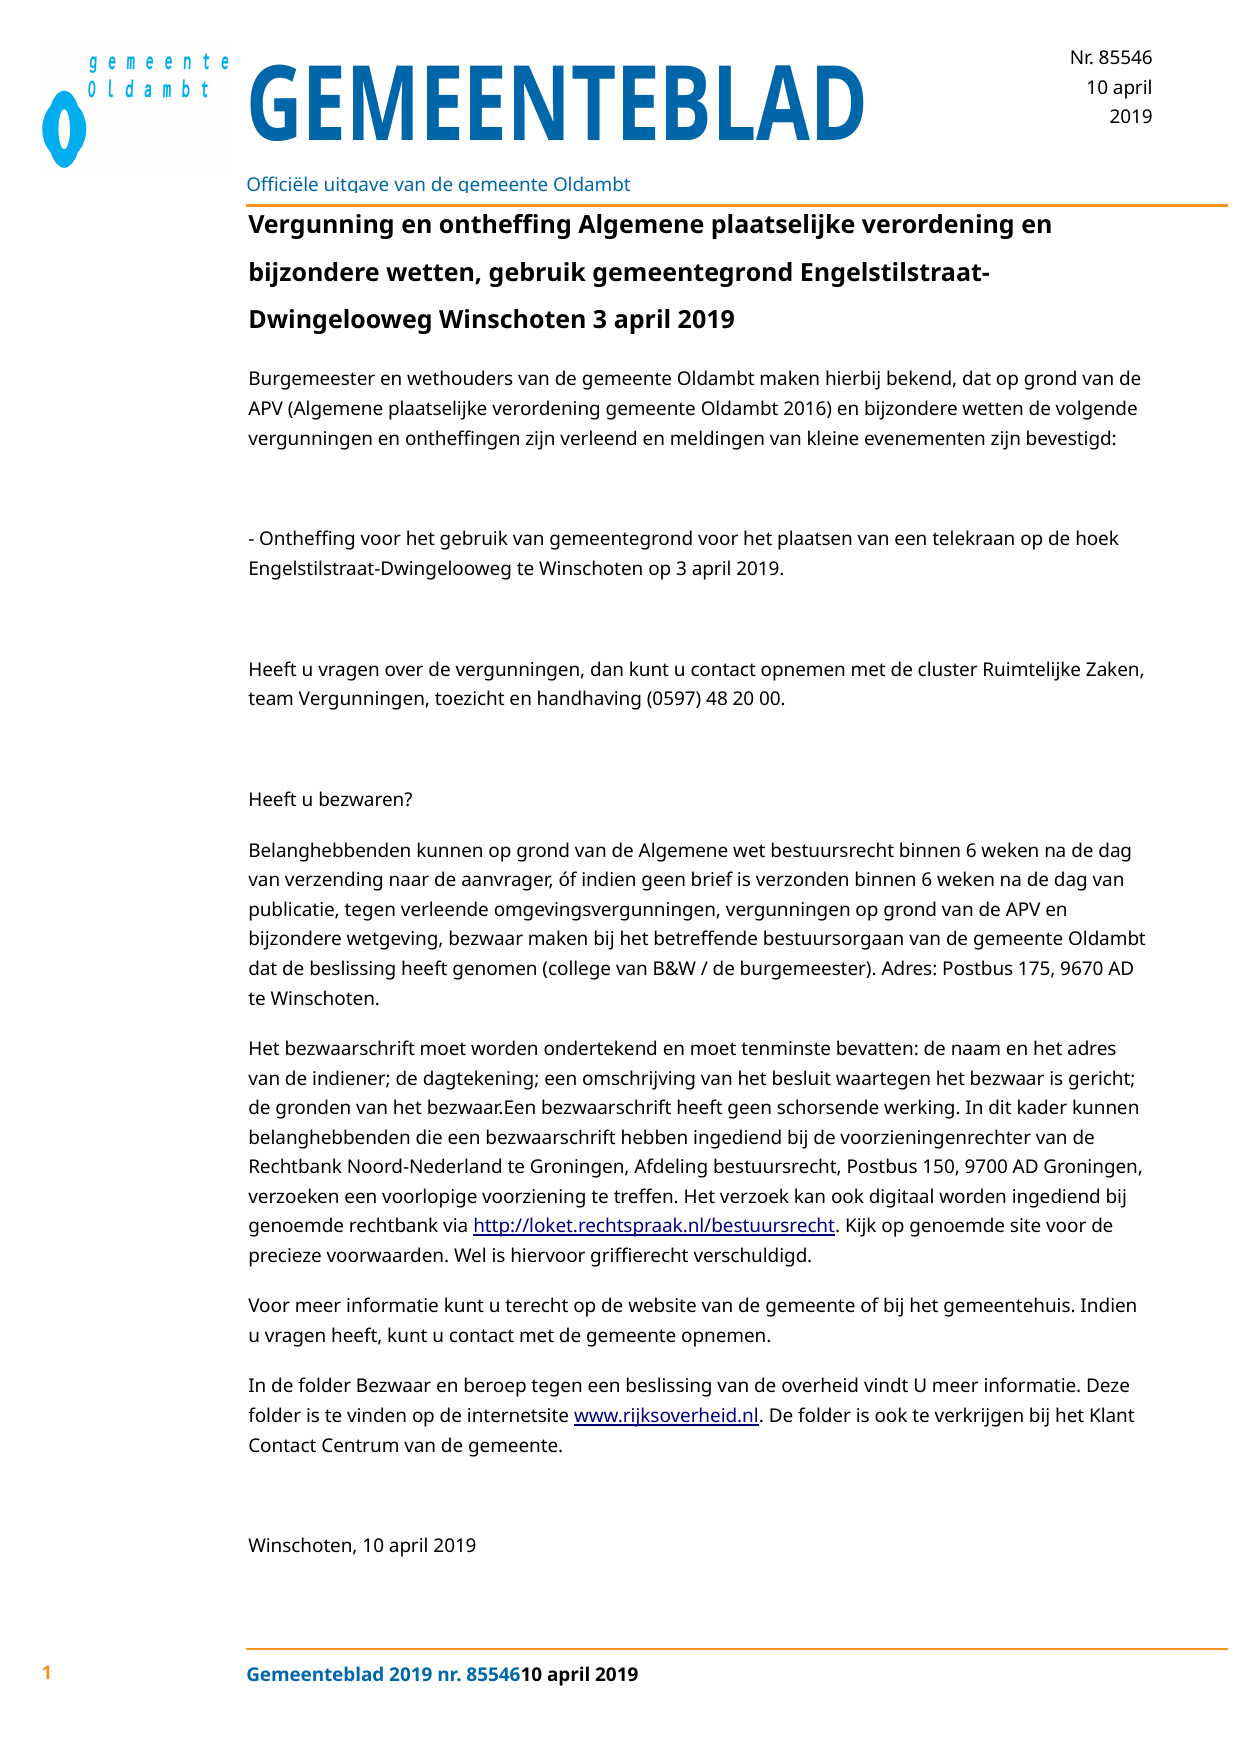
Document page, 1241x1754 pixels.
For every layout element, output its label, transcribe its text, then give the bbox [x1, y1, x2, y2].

text - Ontheffing voor het gebruik van gemeentegrond voor het plaatsen van een telekraan op de hoek Engelstilstraat-Dwingelooweg te Winschoten op 3 april 2019. [248, 526, 1152, 581]
text Winschoten, 10 april 2019 [248, 1533, 1152, 1558]
text Burgemeester en wethouders van de gemeente Oldambt maken hierbij bekend, dat op grond van de APV (Algemene plaatselijke verordening gemeente Oldambt 2016) en bijzondere wetten de volgende vergunningen en ontheffingen zijn verleend en meldingen van kleine evenementen zijn bevestigd: [248, 366, 1152, 450]
text Belanghebbenden kunnen op grond van de Algemene wet bestuursrecht binnen 6 weken na de dag van verzending naar de aanvrager, óf indien geen brief is verzonden binnen 6 weken na de dag van publicatie, tegen verleende omgevingsvergunningen, vergunningen op grond van de APV en bijzondere wetgeving, bezwaar maken bij het betreffende bestuursorgaan van de gemeente Oldambt dat de beslissing heeft genomen (college van B&W / de burgemeester). Adres: Postbus 175, 9670 AD te Winschoten. [248, 837, 1152, 1010]
text Voor meer informatie kunt u terecht op de website van de gemeente of bij het gemeentehuis. Indien u vragen heeft, kunt u contact met de gemeente opnemen. [248, 1293, 1152, 1348]
text Vergunning en ontheffing Algemene plaatselijke verordening en bijzondere wetten, gebruik gemeentegrond Engelstilstraat-Dwingelooweg Winschoten 3 april 2019 [248, 207, 1152, 336]
text In de folder Bezwaar en beroep tegen een beslissing van de overheid vindt U meer informatie. Deze folder is te vinden op de internetsite www.rijksoverheid.nl. De folder is ook te verkrijgen bij het Klant Contact Centrum van de gemeente. [248, 1373, 1152, 1457]
text Heeft u vragen over de vergunningen, dan kunt u contact opnemen met de cluster Ruimtelijke Zaken, team Vergunningen, toezicht en handhaving (0597) 48 20 00. [248, 656, 1152, 711]
picture [41, 47, 231, 172]
text Het bezwaarschrift moet worden ondertekend en moet tenminste bevatten: de naam en het adres van de indiener; de dagtekening; een omschrijving van het besluit waartegen het bezwaar is gericht; de gronden van het bezwaar.Een bezwaarschrift heeft geen schorsende werking. In dit kader kunnen belanghebbenden die een bezwaarschrift hebben ingediend bij de voorzieningenrechter van de Rechtbank Noord-Nederland te Groningen, Afdeling bestuursrecht, Postbus 150, 9700 AD Groningen, verzoeken een voorlopige voorziening te treffen. Het verzoek kan ook digitaal worden ingediend bij genoemde rechtbank via http://loket.rechtspraak.nl/bestuursrecht. Kijk op genoemde site voor de precieze voorwaarden. Wel is hiervoor griffierecht verschuldigd. [248, 1035, 1152, 1268]
text Heeft u bezwaren? [248, 786, 1152, 812]
